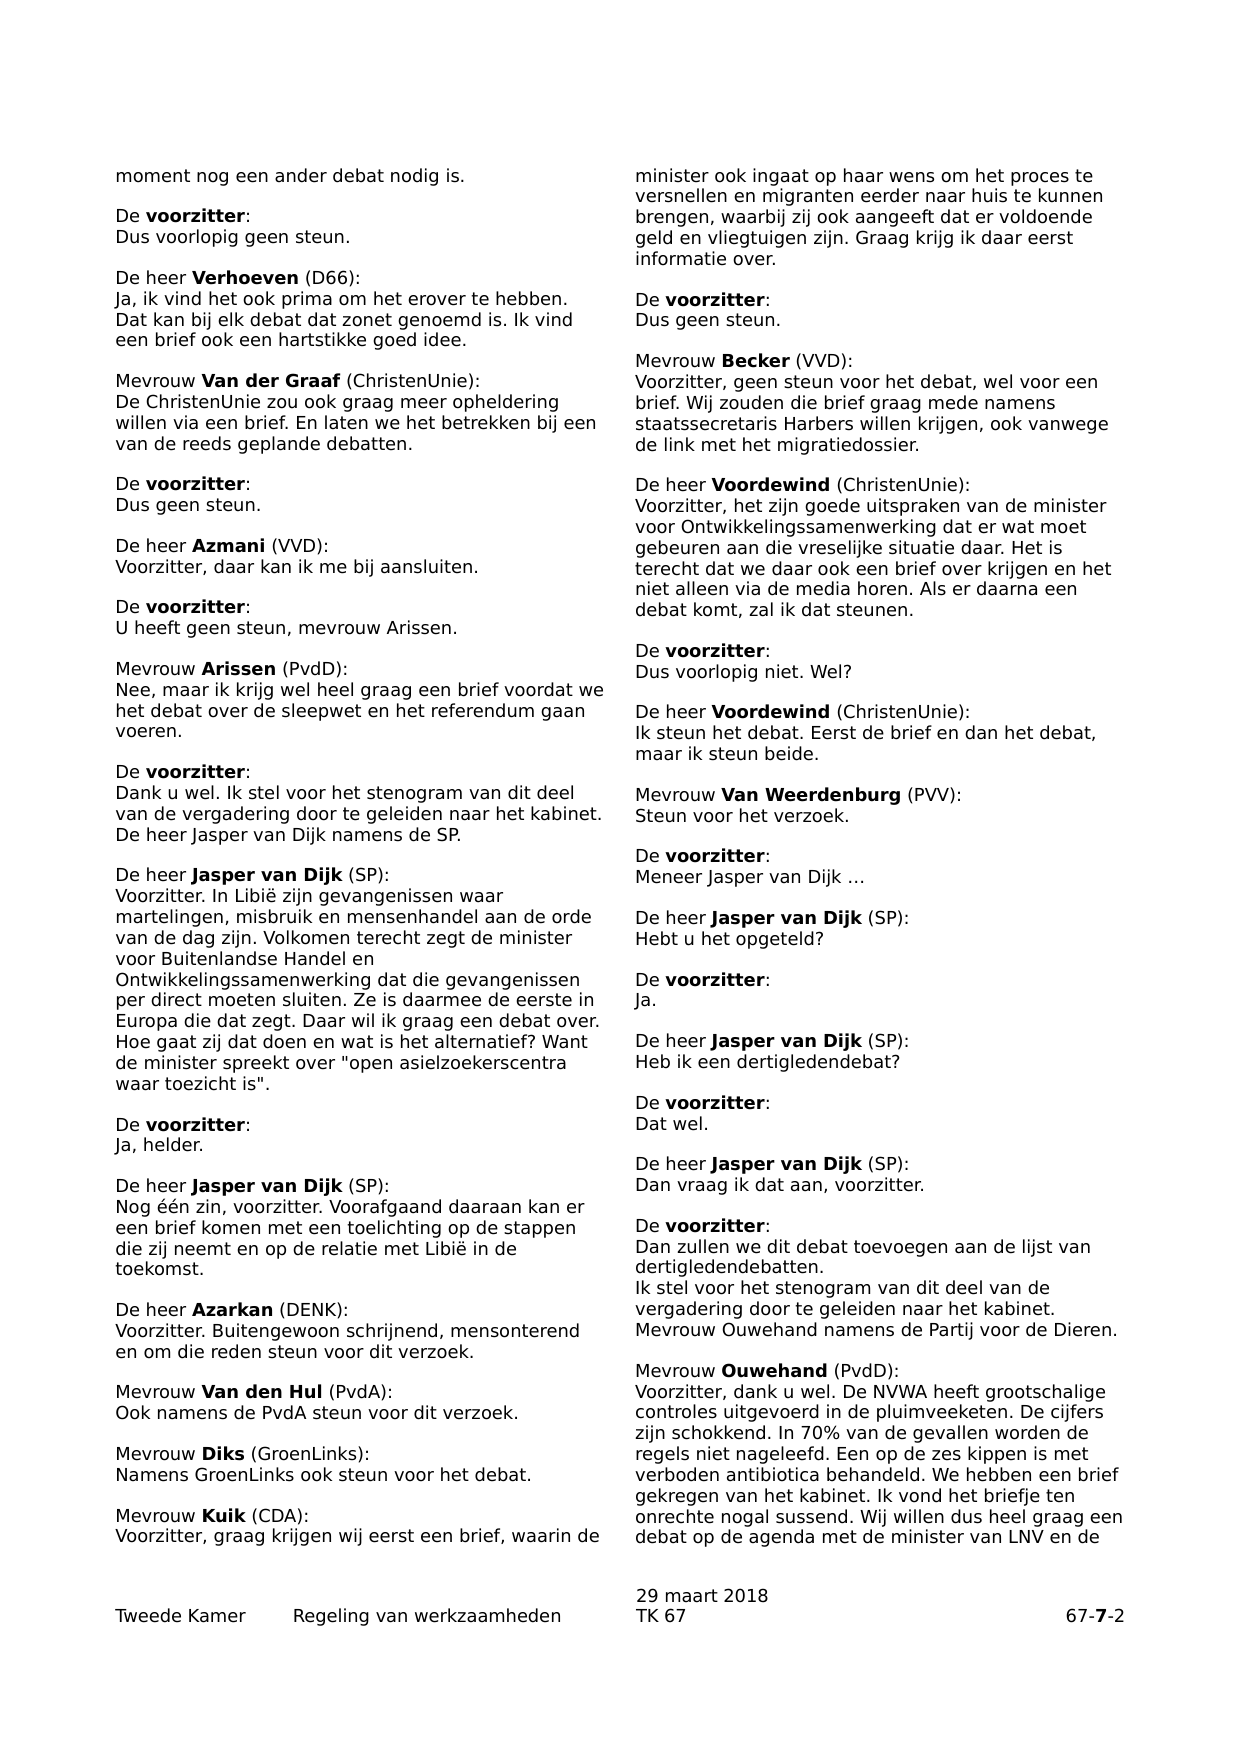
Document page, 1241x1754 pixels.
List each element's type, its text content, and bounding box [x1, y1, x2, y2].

text De voorzitter: [635, 846, 1125, 867]
text Mevrouw Ouwehand (PvdD): [635, 1361, 1125, 1381]
text De heer Verhoeven (D66): [115, 268, 605, 288]
text Nee, maar ik krijg wel heel graag een brief voordat we het debat over de sleepwet en het referendum gaan voeren. [115, 679, 605, 742]
text Voorzitter. Buitengewoon schrijnend, mensonterend en om die reden steun voor dit verzoek. [115, 1321, 605, 1362]
text Dus voorlopig niet. Wel? [635, 662, 1125, 682]
text Mevrouw Van der Graaf (ChristenUnie): [115, 371, 605, 392]
text De heer Jasper van Dijk namens de SP. [115, 824, 605, 845]
text Dan zullen we dit debat toevoegen aan de lijst van dertigledendebatten. [635, 1236, 1125, 1278]
text Heb ik een dertigledendebat? [635, 1052, 1125, 1073]
text Dan vraag ik dat aan, voorzitter. [635, 1175, 1125, 1196]
text De heer Jasper van Dijk (SP): [115, 865, 605, 886]
text minister ook ingaat op haar wens om het proces te versnellen en migranten eerder naar huis te kunnen brengen, waarbij zij ook aangeeft dat er voldoende geld en vliegtuigen zijn. Graag krijg ik daar eerst informatie over. [635, 165, 1125, 269]
text De heer Jasper van Dijk (SP): [115, 1176, 605, 1197]
text Hebt u het opgeteld? [635, 929, 1125, 949]
text De voorzitter: [635, 289, 1125, 310]
text De heer Jasper van Dijk (SP): [635, 908, 1125, 929]
text moment nog een ander debat nodig is. [115, 165, 605, 186]
text Mevrouw Becker (VVD): [635, 351, 1125, 372]
text Mevrouw Van den Hul (PvdA): [115, 1382, 605, 1403]
text Ja, helder. [115, 1135, 605, 1156]
text Mevrouw Diks (GroenLinks): [115, 1444, 605, 1465]
text Voorzitter, dank u wel. De NVWA heeft grootschalige controles uitgevoerd in de pluimveeketen. De cijfers zijn schokkend. In 70% van de gevallen worden de regels niet nageleefd. Een op de zes kippen is met verboden antibiotica behandeld. We hebben een brief gekregen van het kabinet. Ik vond het briefje ten onrechte nogal sussend. Wij willen dus heel graag een debat op de agenda met de minister van LNV en de [635, 1381, 1125, 1548]
text Dank u wel. Ik stel voor het stenogram van dit deel van de vergadering door te geleiden naar het kabinet. [115, 783, 605, 824]
text Steun voor het verzoek. [635, 806, 1125, 826]
text De heer Azmani (VVD): [115, 536, 605, 556]
text Dus voorlopig geen steun. [115, 227, 605, 248]
text De voorzitter: [115, 597, 605, 618]
text De ChristenUnie zou ook graag meer opheldering willen via een brief. En laten we het betrekken bij een van de reeds geplande debatten. [115, 392, 605, 454]
text De voorzitter: [115, 1114, 605, 1135]
text De heer Jasper van Dijk (SP): [635, 1154, 1125, 1175]
text Dus geen steun. [115, 495, 605, 516]
text Ja, ik vind het ook prima om het erover te hebben. Dat kan bij elk debat dat zonet genoemd is. Ik vind een brief ook een hartstikke goed idee. [115, 288, 605, 351]
text Mevrouw Van Weerdenburg (PVV): [635, 785, 1125, 806]
text De heer Voordewind (ChristenUnie): [635, 475, 1125, 496]
text Voorzitter. In Libië zijn gevangenissen waar martelingen, misbruik en mensenhandel aan de orde van de dag zijn. Volkomen terecht zegt de minister voor Buitenlandse Handel en Ontwikkelingssamenwerking dat die gevangenissen per direct moeten sluiten. Ze is daarmee de eerste in Europa die dat zegt. Daar wil ik graag een debat over. Hoe gaat zij dat doen en wat is het alternatief? Want de minister spreekt over "open asielzoekerscentra waar toezicht is". [115, 886, 605, 1094]
text De heer Azarkan (DENK): [115, 1300, 605, 1321]
text Dus geen steun. [635, 310, 1125, 331]
text Nog één zin, voorzitter. Voorafgaand daaraan kan er een brief komen met een toelichting op de stappen die zij neemt en op de relatie met Libië in de toekomst. [115, 1197, 605, 1280]
text Mevrouw Ouwehand namens de Partij voor de Dieren. [635, 1320, 1125, 1341]
text De voorzitter: [635, 969, 1125, 990]
text Voorzitter, het zijn goede uitspraken van de minister voor Ontwikkelingssamenwerking dat er wat moet gebeuren aan die vreselijke situatie daar. Het is terecht dat we daar ook een brief over krijgen en het niet alleen via de media horen. Als er daarna een debat komt, zal ik dat steunen. [635, 496, 1125, 621]
text Ik steun het debat. Eerst de brief en dan het debat, maar ik steun beide. [635, 723, 1125, 765]
text U heeft geen steun, mevrouw Arissen. [115, 618, 605, 639]
text Mevrouw Arissen (PvdD): [115, 659, 605, 679]
text De voorzitter: [115, 474, 605, 495]
text Voorzitter, geen steun voor het debat, wel voor een brief. Wij zouden die brief graag mede namens staatssecretaris Harbers willen krijgen, ook vanwege de link met het migratiedossier. [635, 372, 1125, 455]
text De voorzitter: [115, 762, 605, 783]
text De heer Jasper van Dijk (SP): [635, 1031, 1125, 1052]
text Ook namens de PvdA steun voor dit verzoek. [115, 1403, 605, 1424]
text Voorzitter, daar kan ik me bij aansluiten. [115, 556, 605, 577]
text Namens GroenLinks ook steun voor het debat. [115, 1465, 605, 1486]
text Ja. [635, 990, 1125, 1011]
text Ik stel voor het stenogram van dit deel van de vergadering door te geleiden naar het kabinet. [635, 1278, 1125, 1320]
text De heer Voordewind (ChristenUnie): [635, 702, 1125, 723]
text Voorzitter, graag krijgen wij eerst een brief, waarin de [115, 1526, 605, 1547]
text Meneer Jasper van Dijk … [635, 867, 1125, 888]
text Dat wel. [635, 1113, 1125, 1134]
text De voorzitter: [635, 641, 1125, 662]
text De voorzitter: [635, 1093, 1125, 1113]
text De voorzitter: [635, 1216, 1125, 1236]
text De voorzitter: [115, 206, 605, 227]
text Mevrouw Kuik (CDA): [115, 1506, 605, 1526]
